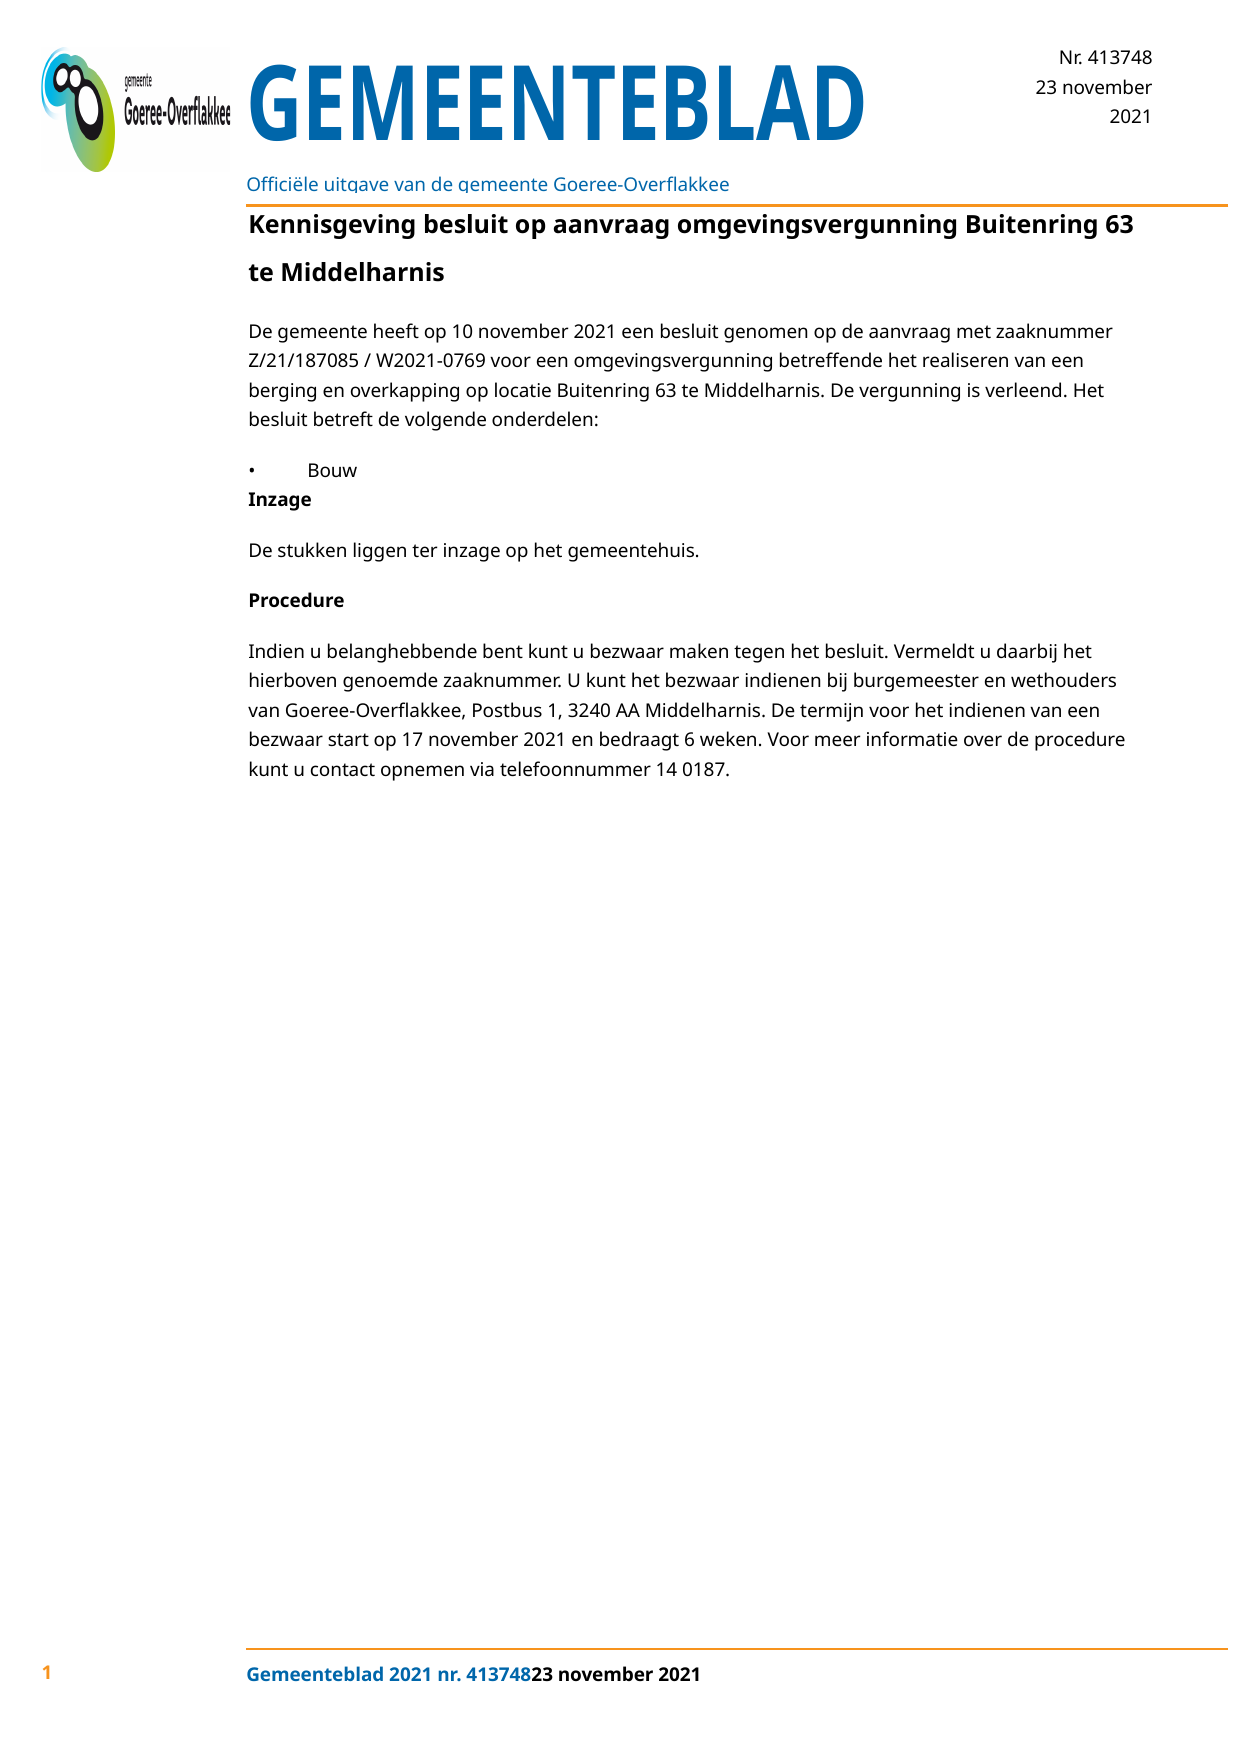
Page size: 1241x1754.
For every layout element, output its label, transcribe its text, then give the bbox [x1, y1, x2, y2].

text Procedure [248, 587, 1152, 613]
text Inzage [248, 487, 1152, 512]
text De stukken liggen ter inzage op het gemeentehuis. [248, 537, 1152, 563]
list Bouw [248, 457, 1152, 483]
picture [41, 47, 231, 172]
text Indien u belanghebbende bent kunt u bezwaar maken tegen het besluit. Vermeldt u daarbij het hierboven genoemde zaaknummer. U kunt het bezwaar indienen bij burgemeester en wethouders van Goeree-Overflakkee, Postbus 1, 3240 AA Middelharnis. De termijn voor het indienen van een bezwaar start op 17 november 2021 en bedraagt 6 weken. Voor meer informatie over de procedure kunt u contact opnemen via telefoonnummer 14 0187. [248, 638, 1152, 782]
text Kennisgeving besluit op aanvraag omgevingsvergunning Buitenring 63 te Middelharnis [248, 207, 1152, 288]
text De gemeente heeft op 10 november 2021 een besluit genomen op de aanvraag met zaaknummer Z/21/187085 / W2021-0769 voor een omgevingsvergunning betreffende het realiseren van een berging en overkapping op locatie Buitenring 63 te Middelharnis. De vergunning is verleend. Het besluit betreft de volgende onderdelen: [248, 318, 1152, 432]
